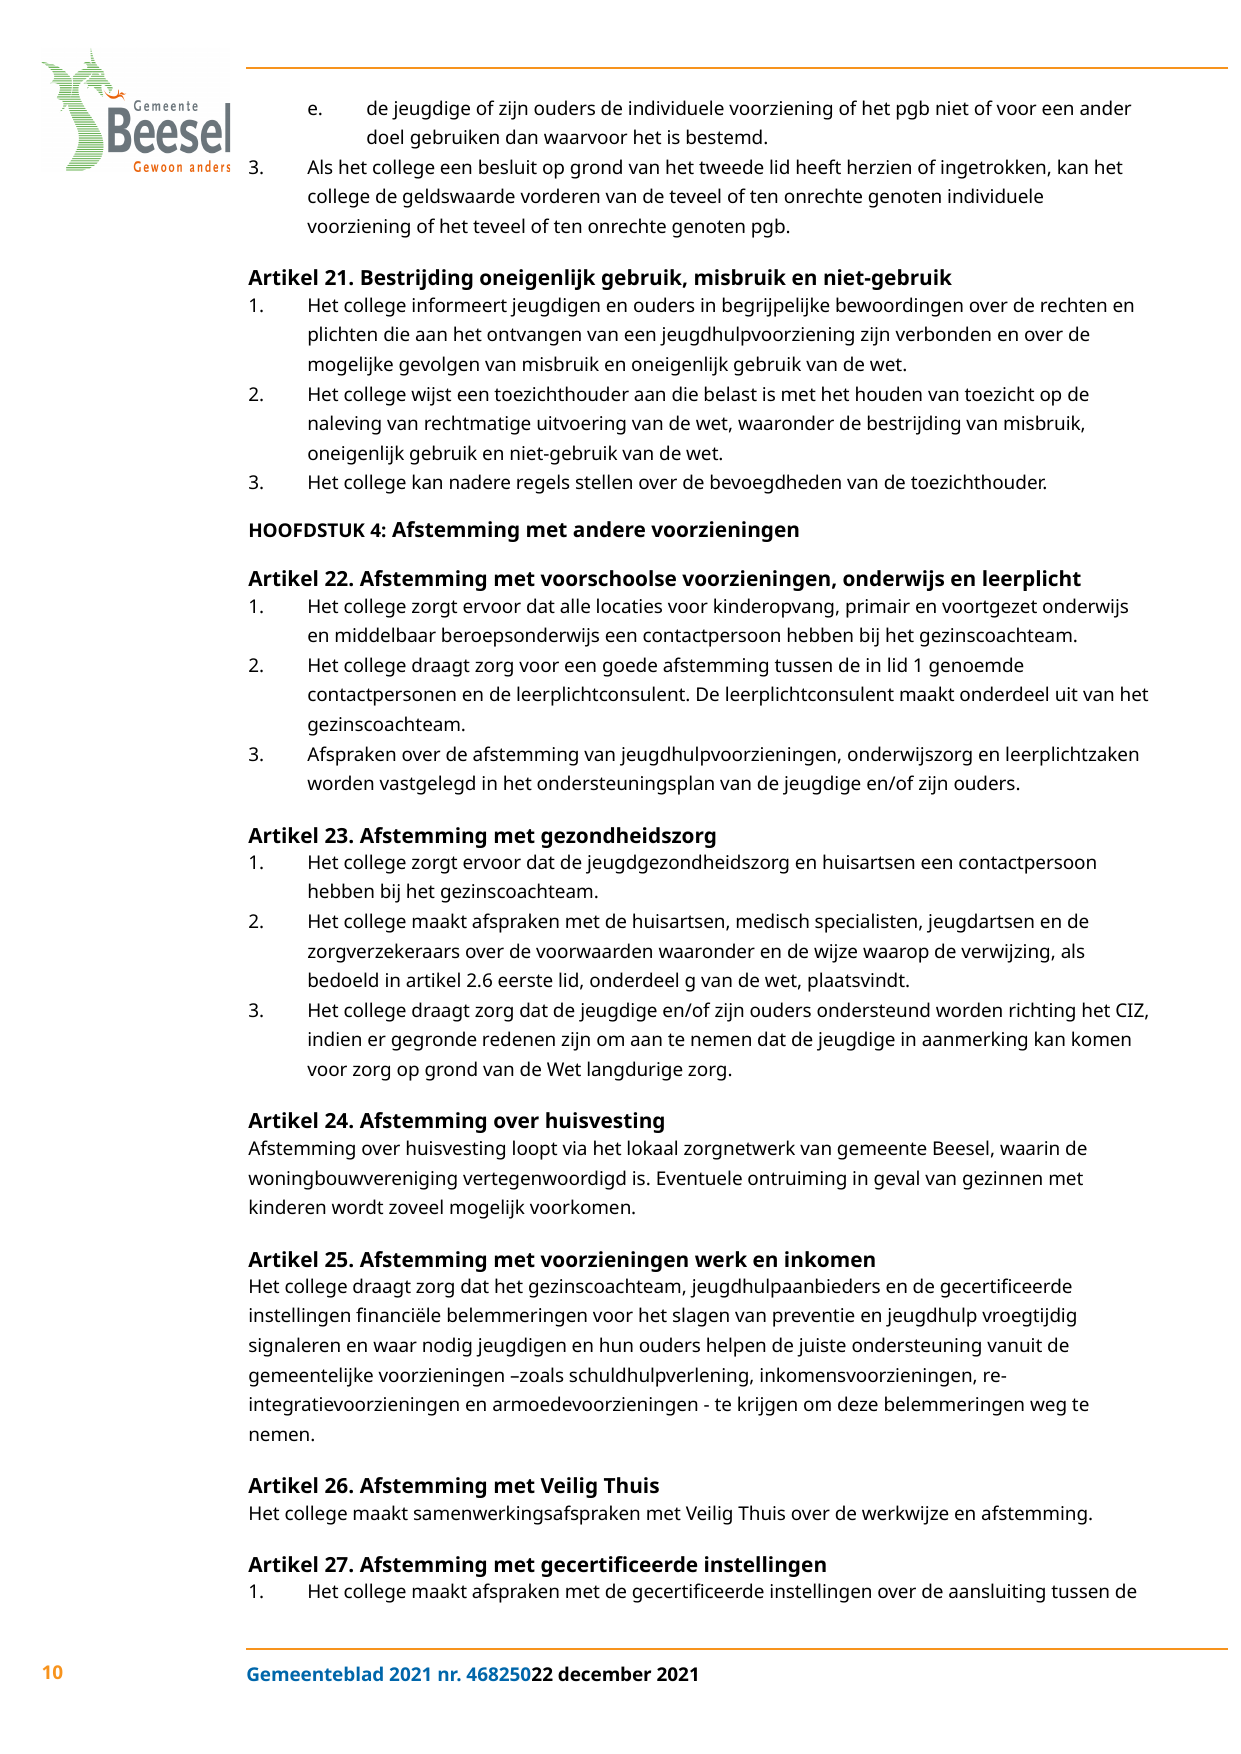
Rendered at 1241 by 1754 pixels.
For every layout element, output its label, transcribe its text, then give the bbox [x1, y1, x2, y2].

list Het college draagt zorg dat de jeugdige en/of zijn ouders ondersteund worden richting het CIZ, indien er gegronde redenen zijn om aan te nemen dat de jeugdige in aanmerking kan komen voor zorg op grond van de Wet langdurige zorg. [248, 997, 1152, 1082]
list Het college maakt afspraken met de huisartsen, medisch specialisten, jeugdartsen en de zorgverzekeraars over de voorwaarden waaronder en de wijze waarop de verwijzing, als bedoeld in artikel 2.6 eerste lid, onderdeel g van de wet, plaatsvindt. [248, 908, 1152, 993]
list Het college zorgt ervoor dat alle locaties voor kinderopvang, primair en voortgezet onderwijs en middelbaar beroepsonderwijs een contactpersoon hebben bij het gezinscoachteam. [248, 593, 1152, 648]
list Afspraken over de afstemming van jeugdhulpvoorzieningen, onderwijszorg en leerplichtzaken worden vastgelegd in het ondersteuningsplan van de jeugdige en/of zijn ouders. [248, 741, 1152, 796]
text Artikel 24. Afstemming over huisvesting [248, 1107, 1152, 1135]
list Als het college een besluit op grond van het tweede lid heeft herzien of ingetrokken, kan het college de geldswaarde vorderen van de teveel of ten onrechte genoten individuele voorziening of het teveel of ten onrechte genoten pgb. [248, 154, 1152, 239]
text Afstemming over huisvesting loopt via het lokaal zorgnetwerk van gemeente Beesel, waarin de woningbouwvereniging vertegenwoordigd is. Eventuele ontruiming in geval van gezinnen met kinderen wordt zoveel mogelijk voorkomen. [248, 1135, 1152, 1220]
list Het college kan nadere regels stellen over de bevoegdheden van de toezichthouder. [248, 469, 1152, 495]
list Het college draagt zorg voor een goede afstemming tussen de in lid 1 genoemde contactpersonen en de leerplichtconsulent. De leerplichtconsulent maakt onderdeel uit van het gezinscoachteam. [248, 652, 1152, 737]
text Artikel 26. Afstemming met Veilig Thuis [248, 1471, 1152, 1500]
text Artikel 22. Afstemming met voorschoolse voorzieningen, onderwijs en leerplicht [248, 564, 1152, 593]
list Het college maakt afspraken met de gecertificeerde instellingen over de aansluiting tussen de [248, 1579, 1152, 1604]
picture [41, 47, 231, 172]
text Het college maakt samenwerkingsafspraken met Veilig Thuis over de werkwijze en afstemming. [248, 1500, 1152, 1526]
text Artikel 25. Afstemming met voorzieningen werk en inkomen [248, 1245, 1152, 1273]
text Het college draagt zorg dat het gezinscoachteam, jeugdhulpaanbieders en de gecertificeerde instellingen financiële belemmeringen voor het slagen van preventie en jeugdhulp vroegtijdig signaleren en waar nodig jeugdigen en hun ouders helpen de juiste ondersteuning vanuit de gemeentelijke voorzieningen –zoals schuldhulpverlening, inkomensvoorzieningen, re-integratievoorzieningen en armoedevoorzieningen - te krijgen om deze belemmeringen weg te nemen. [248, 1273, 1152, 1447]
list Het college zorgt ervoor dat de jeugdgezondheidszorg en huisartsen een contactpersoon hebben bij het gezinscoachteam. [248, 849, 1152, 904]
text Artikel 23. Afstemming met gezondheidszorg [248, 821, 1152, 849]
text Artikel 21. Bestrijding oneigenlijk gebruik, misbruik en niet-gebruik [248, 263, 1152, 292]
list de jeugdige of zijn ouders de individuele voorziening of het pgb niet of voor een ander doel gebruiken dan waarvoor het is bestemd. [307, 95, 1152, 150]
text HOOFDSTUK 4: Afstemming met andere voorzieningen [248, 515, 1152, 543]
list Het college informeert jeugdigen en ouders in begrijpelijke bewoordingen over de rechten en plichten die aan het ontvangen van een jeugdhulpvoorziening zijn verbonden en over de mogelijke gevolgen van misbruik en oneigenlijk gebruik van de wet. [248, 292, 1152, 377]
text Artikel 27. Afstemming met gecertificeerde instellingen [248, 1550, 1152, 1579]
list Het college wijst een toezichthouder aan die belast is met het houden van toezicht op de naleving van rechtmatige uitvoering van de wet, waaronder de bestrijding van misbruik, oneigenlijk gebruik en niet-gebruik van de wet. [248, 381, 1152, 466]
